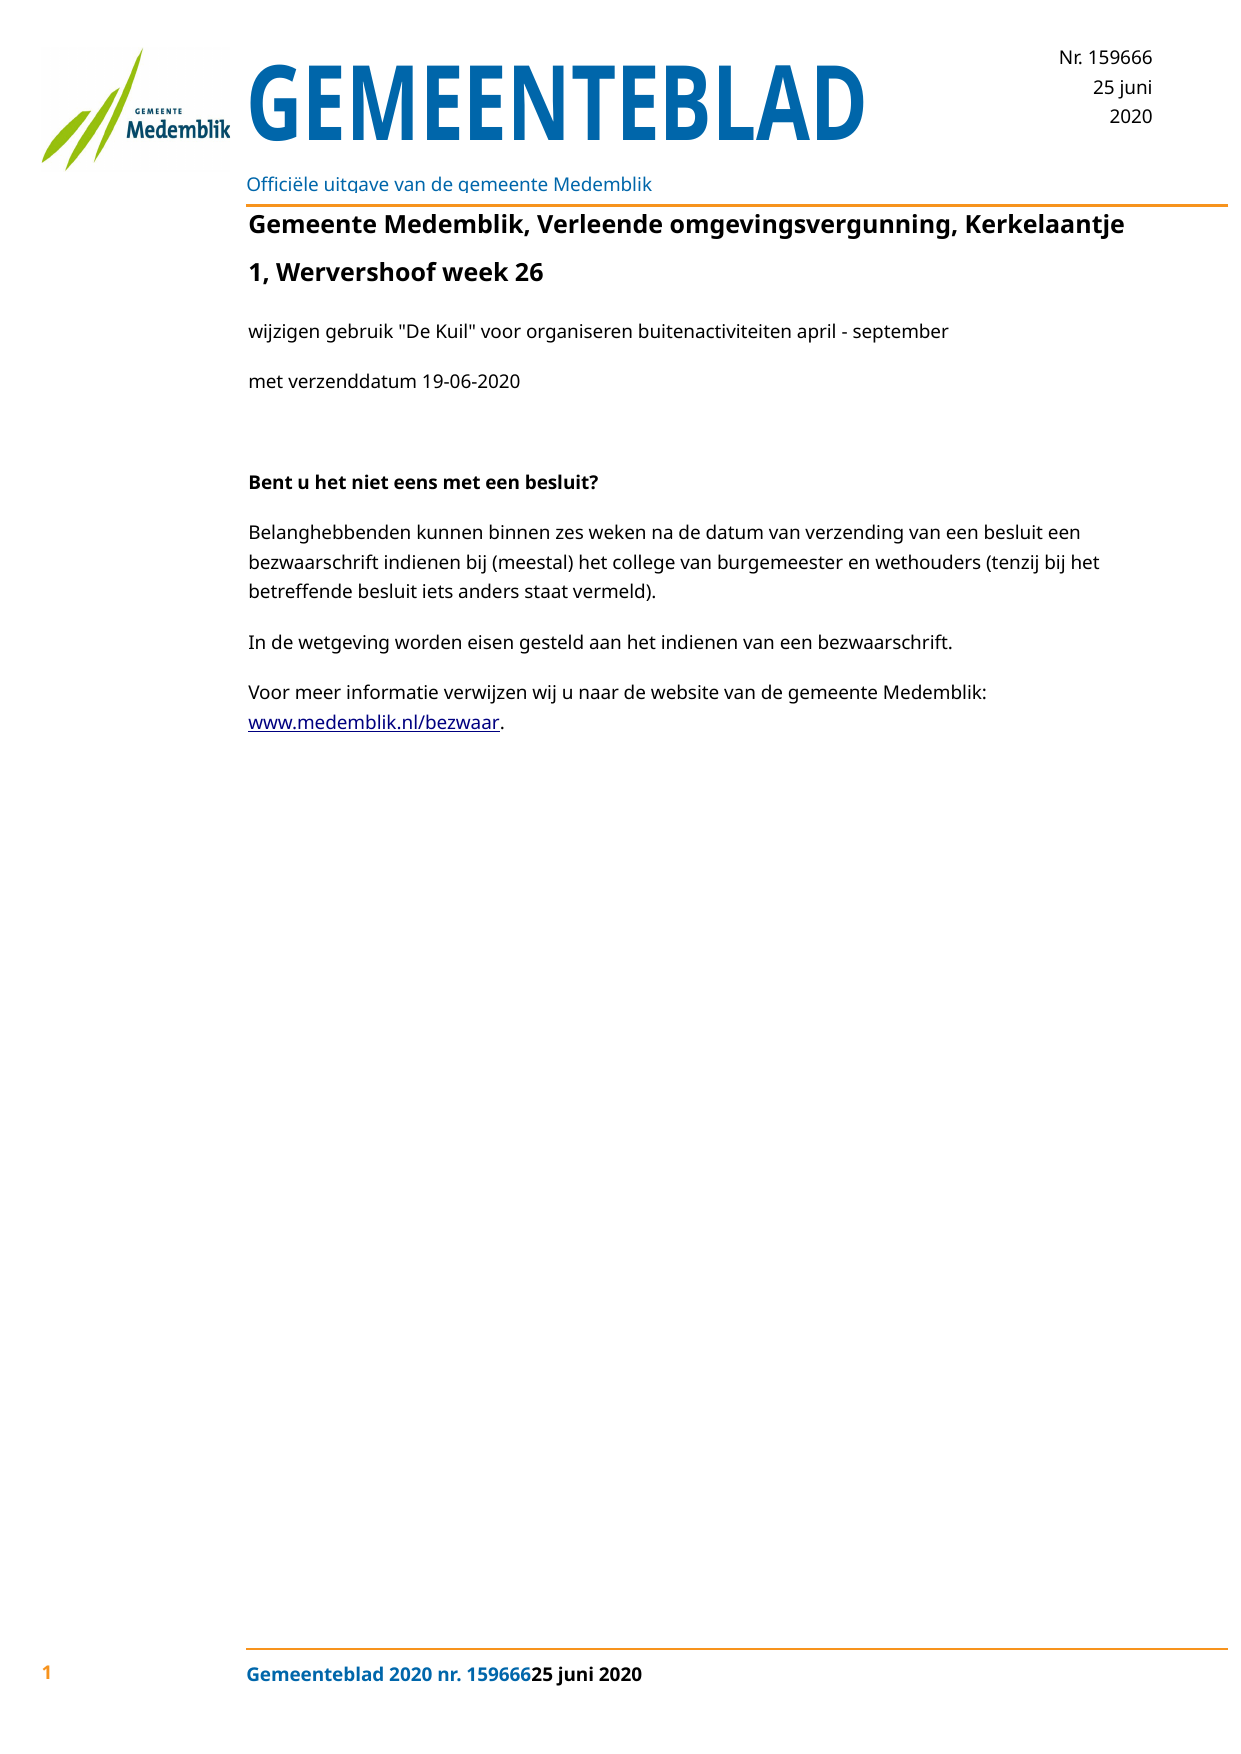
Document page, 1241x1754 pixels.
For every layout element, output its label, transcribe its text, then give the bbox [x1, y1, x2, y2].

text In de wetgeving worden eisen gesteld aan het indienen van een bezwaarschrift. [248, 629, 1152, 655]
picture [41, 47, 231, 172]
text Gemeente Medemblik, Verleende omgevingsvergunning, Kerkelaantje 1, Wervershoof week 26 [248, 207, 1152, 288]
text Belanghebbenden kunnen binnen zes weken na de datum van verzending van een besluit een bezwaarschrift indienen bij (meestal) het college van burgemeester en wethouders (tenzij bij het betreffende besluit iets anders staat vermeld). [248, 519, 1152, 604]
text wijzigen gebruik "De Kuil" voor organiseren buitenactiviteiten april - september [248, 318, 1152, 344]
text Voor meer informatie verwijzen wij u naar de website van de gemeente Medemblik: www.medemblik.nl/bezwaar. [248, 679, 1152, 735]
text met verzenddatum 19-06-2020 [248, 368, 1152, 394]
text Bent u het niet eens met een besluit? [248, 469, 1152, 495]
